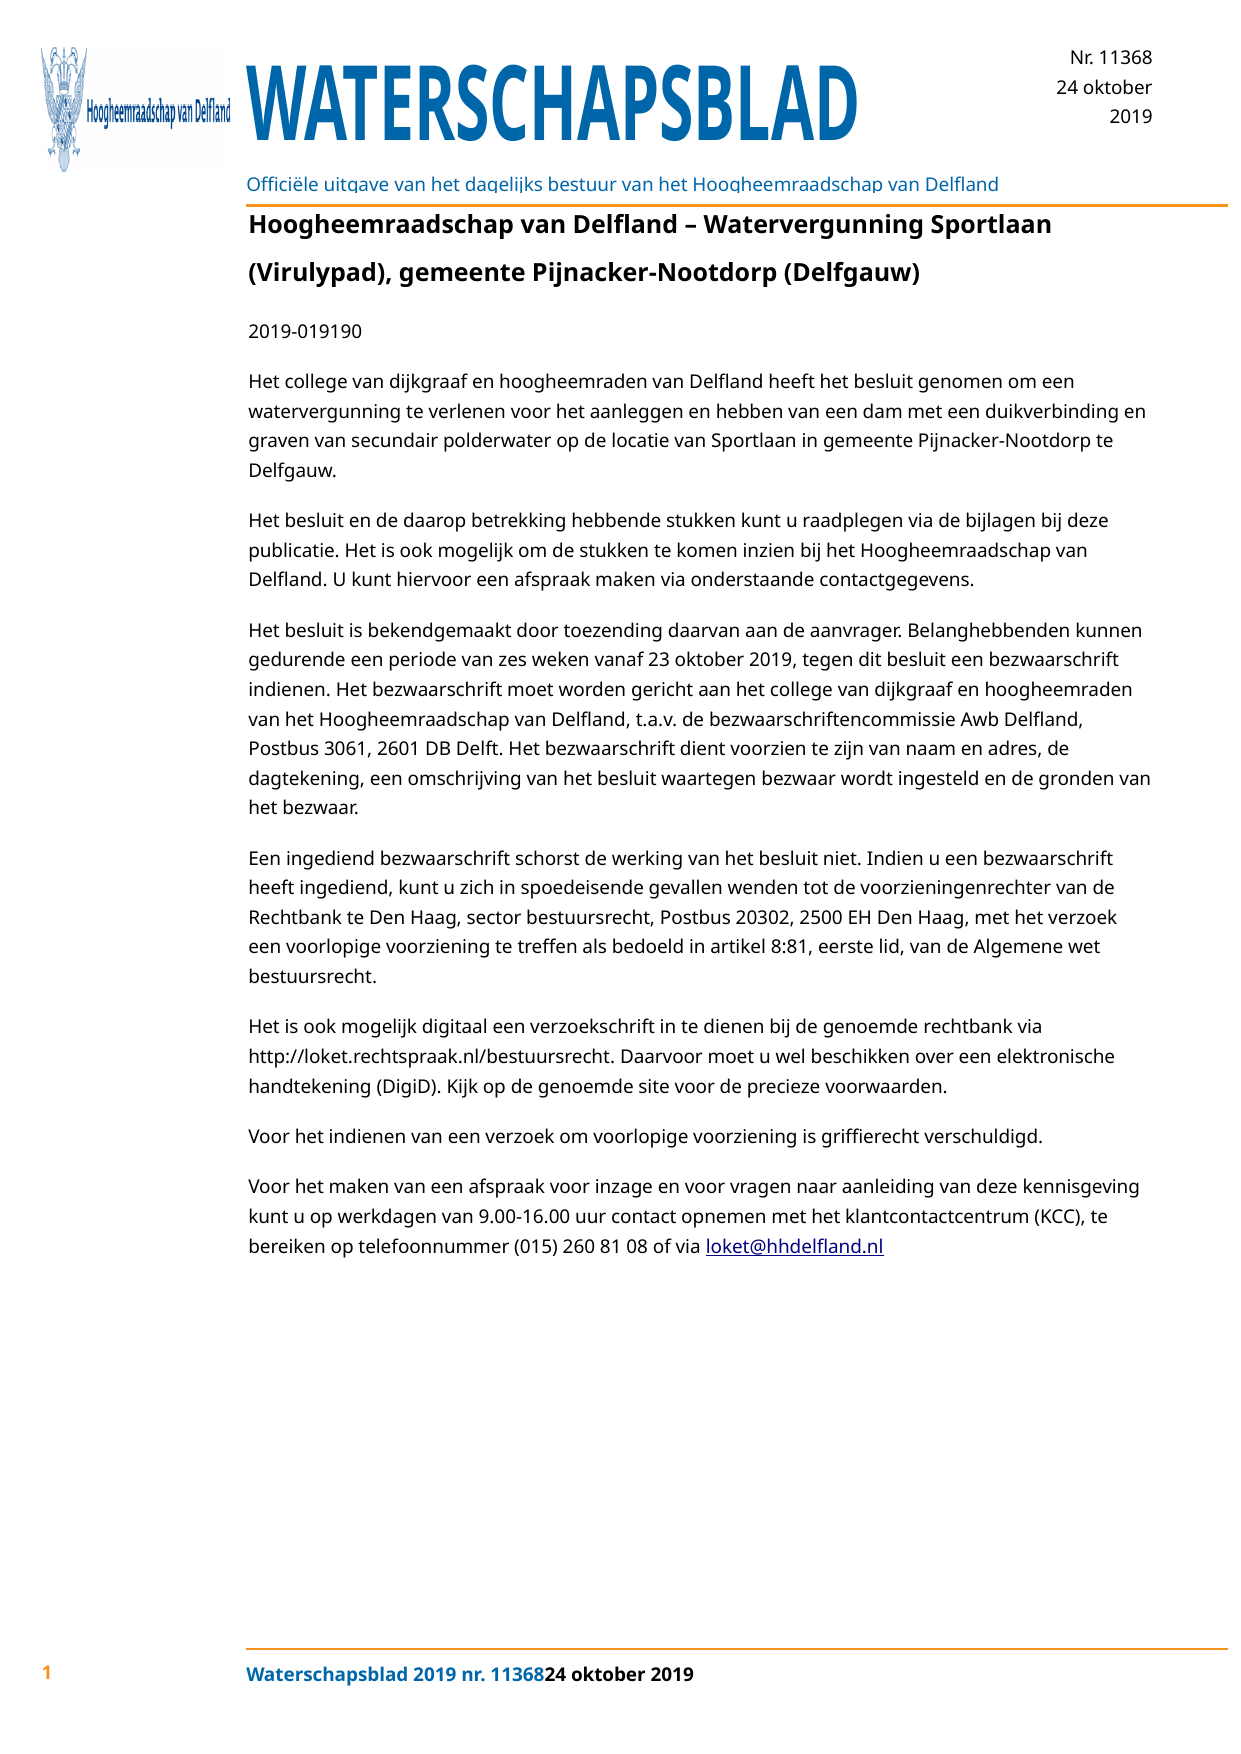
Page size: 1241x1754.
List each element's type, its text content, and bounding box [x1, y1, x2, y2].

text Voor het indienen van een verzoek om voorlopige voorziening is griffierecht verschuldigd. [248, 1123, 1152, 1149]
text 2019-019190 [248, 318, 1152, 344]
text Het is ook mogelijk digitaal een verzoekschrift in te dienen bij de genoemde rechtbank via http://loket.rechtspraak.nl/bestuursrecht. Daarvoor moet u wel beschikken over een elektronische handtekening (DigiD). Kijk op de genoemde site voor de precieze voorwaarden. [248, 1014, 1152, 1099]
text Hoogheemraadschap van Delfland – Watervergunning Sportlaan (Virulypad), gemeente Pijnacker-Nootdorp (Delfgauw) [248, 207, 1152, 288]
picture [41, 47, 231, 172]
text Het besluit en de daarop betrekking hebbende stukken kunt u raadplegen via de bijlagen bij deze publicatie. Het is ook mogelijk om de stukken te komen inzien bij het Hoogheemraadschap van Delfland. U kunt hiervoor een afspraak maken via onderstaande contactgegevens. [248, 507, 1152, 592]
text Het college van dijkgraaf en hoogheemraden van Delfland heeft het besluit genomen om een watervergunning te verlenen voor het aanleggen en hebben van een dam met een duikverbinding en graven van secundair polderwater op de locatie van Sportlaan in gemeente Pijnacker-Nootdorp te Delfgauw. [248, 368, 1152, 483]
text Een ingediend bezwaarschrift schorst de werking van het besluit niet. Indien u een bezwaarschrift heeft ingediend, kunt u zich in spoedeisende gevallen wenden tot de voorzieningenrechter van de Rechtbank te Den Haag, sector bestuursrecht, Postbus 20302, 2500 EH Den Haag, met het verzoek een voorlopige voorziening te treffen als bedoeld in artikel 8:81, eerste lid, van de Algemene wet bestuursrecht. [248, 845, 1152, 989]
text Het besluit is bekendgemaakt door toezending daarvan aan de aanvrager. Belanghebbenden kunnen gedurende een periode van zes weken vanaf 23 oktober 2019, tegen dit besluit een bezwaarschrift indienen. Het bezwaarschrift moet worden gericht aan het college van dijkgraaf en hoogheemraden van het Hoogheemraadschap van Delfland, t.a.v. de bezwaarschriftencommissie Awb Delfland, Postbus 3061, 2601 DB Delft. Het bezwaarschrift dient voorzien te zijn van naam en adres, de dagtekening, een omschrijving van het besluit waartegen bezwaar wordt ingesteld en de gronden van het bezwaar. [248, 617, 1152, 820]
text Voor het maken van een afspraak voor inzage en voor vragen naar aanleiding van deze kennisgeving kunt u op werkdagen van 9.00-16.00 uur contact opnemen met het klantcontactcentrum (KCC), te bereiken op telefoonnummer (015) 260 81 08 of via loket@hhdelfland.nl [248, 1174, 1152, 1259]
